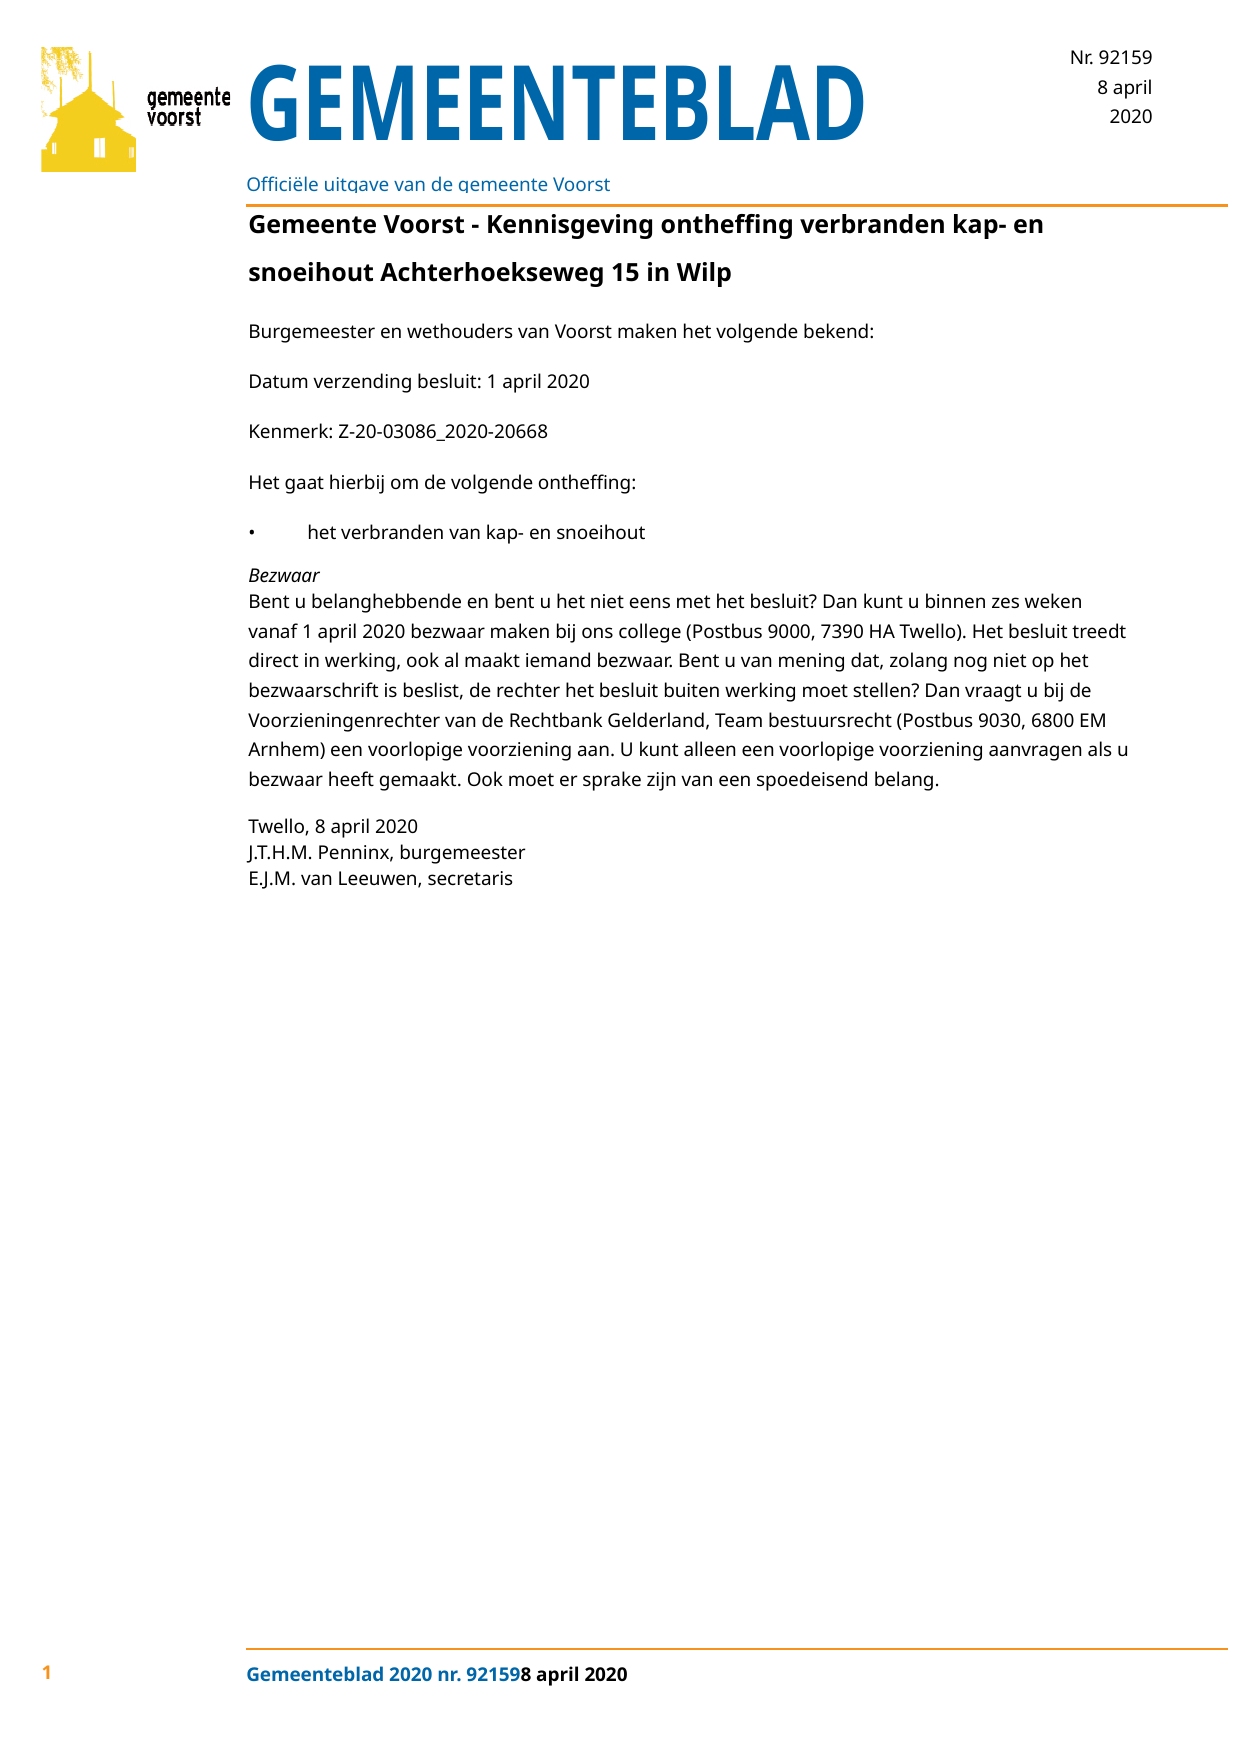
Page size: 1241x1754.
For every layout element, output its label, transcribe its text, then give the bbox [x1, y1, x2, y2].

text Bezwaar [248, 563, 1152, 588]
picture [41, 47, 231, 172]
text Het gaat hierbij om de volgende ontheffing: [248, 469, 1152, 495]
text Burgemeester en wethouders van Voorst maken het volgende bekend: [248, 318, 1152, 344]
text Kenmerk: Z-20-03086_2020-20668 [248, 419, 1152, 444]
text Datum verzending besluit: 1 april 2020 [248, 368, 1152, 394]
text Gemeente Voorst - Kennisgeving ontheffing verbranden kap- en snoeihout Achterhoekseweg 15 in Wilp [248, 207, 1152, 288]
text J.T.H.M. Penninx, burgemeester [248, 839, 1152, 865]
text E.J.M. van Leeuwen, secretaris [248, 865, 1152, 891]
list het verbranden van kap- en snoeihout [248, 519, 1152, 545]
text Twello, 8 april 2020 [248, 814, 1152, 839]
text Bent u belanghebbende en bent u het niet eens met het besluit? Dan kunt u binnen zes weken vanaf 1 april 2020 bezwaar maken bij ons college (Postbus 9000, 7390 HA Twello). Het besluit treedt direct in werking, ook al maakt iemand bezwaar. Bent u van mening dat, zolang nog niet op het bezwaarschrift is beslist, de rechter het besluit buiten werking moet stellen? Dan vraagt u bij de Voorzieningenrechter van de Rechtbank Gelderland, Team bestuursrecht (Postbus 9030, 6800 EM Arnhem) een voorlopige voorziening aan. U kunt alleen een voorlopige voorziening aanvragen als u bezwaar heeft gemaakt. Ook moet er sprake zijn van een spoedeisend belang. [248, 588, 1152, 792]
